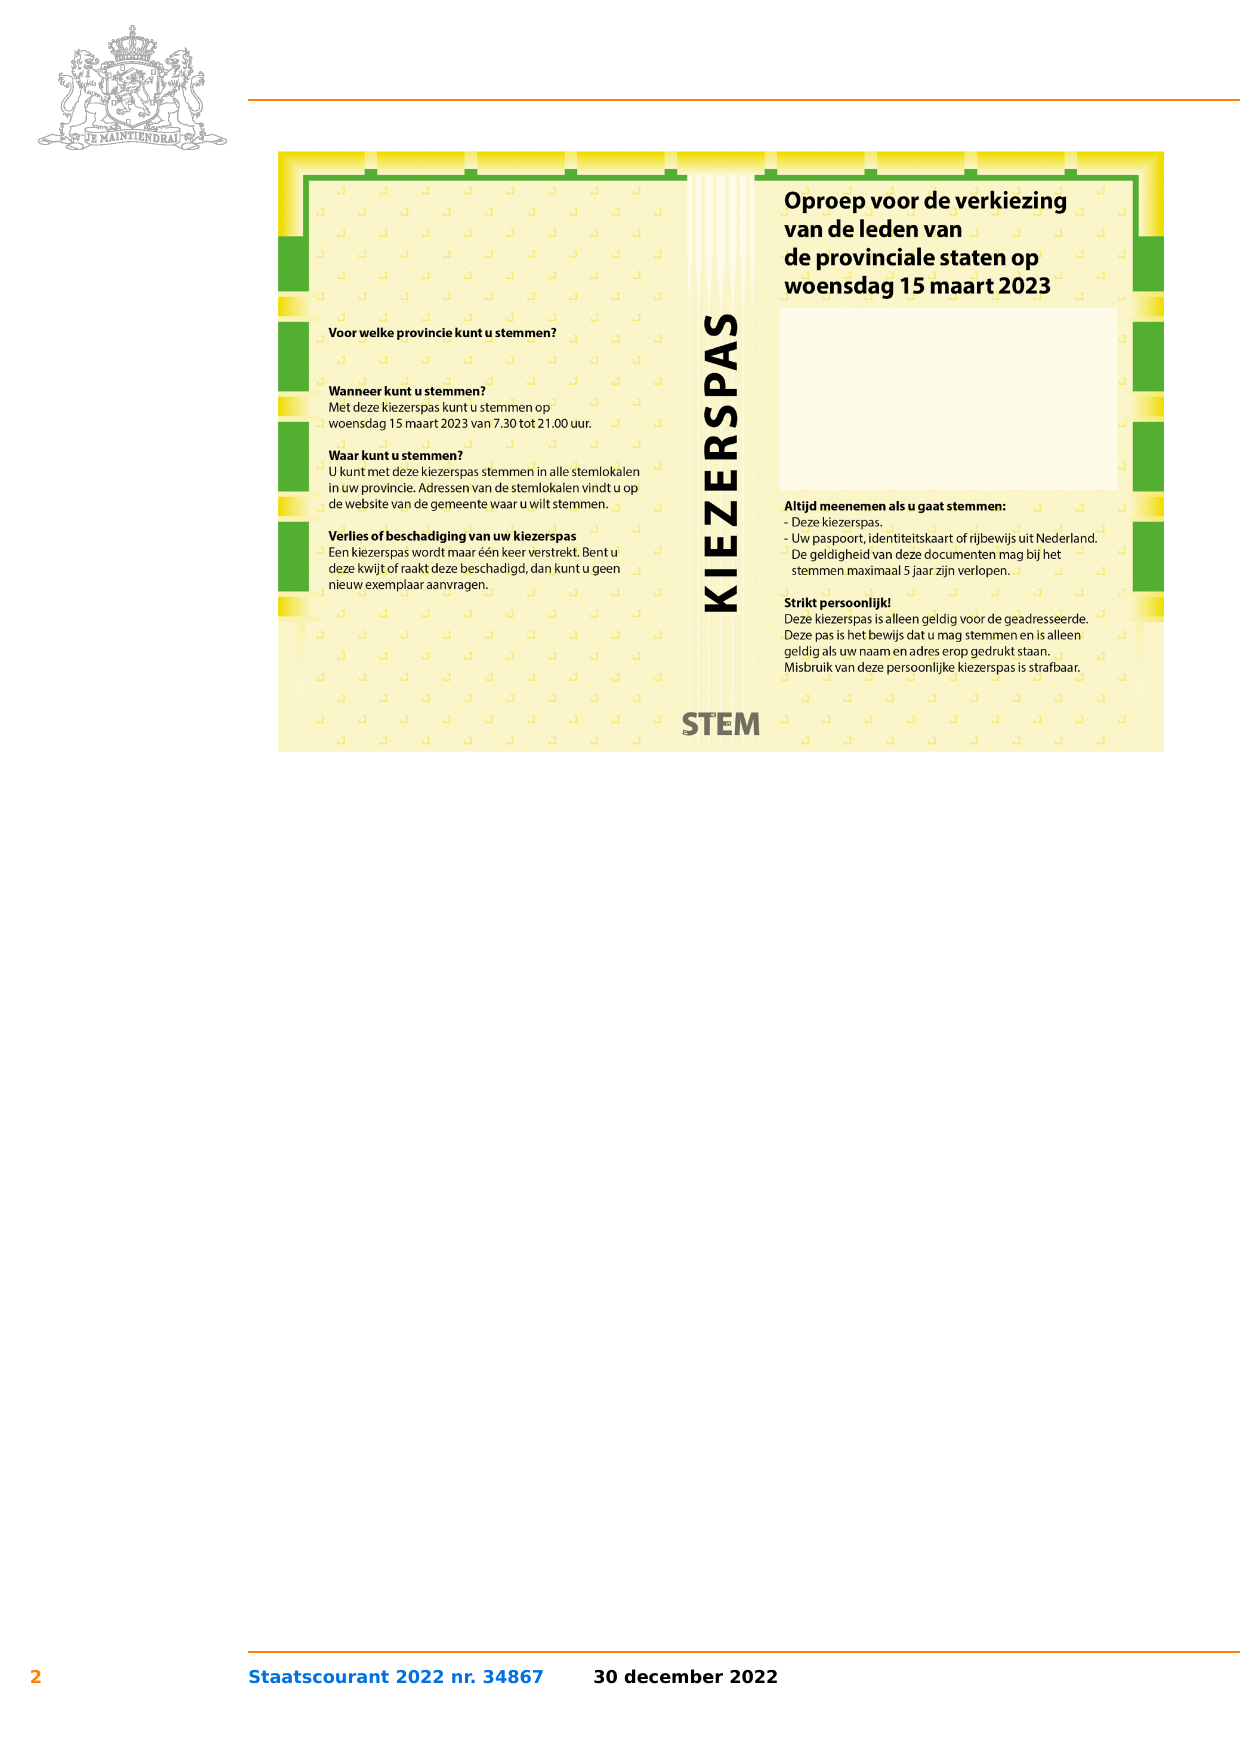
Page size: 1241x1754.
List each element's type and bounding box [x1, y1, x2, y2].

picture [38, 25, 227, 150]
picture [278, 151, 1164, 778]
